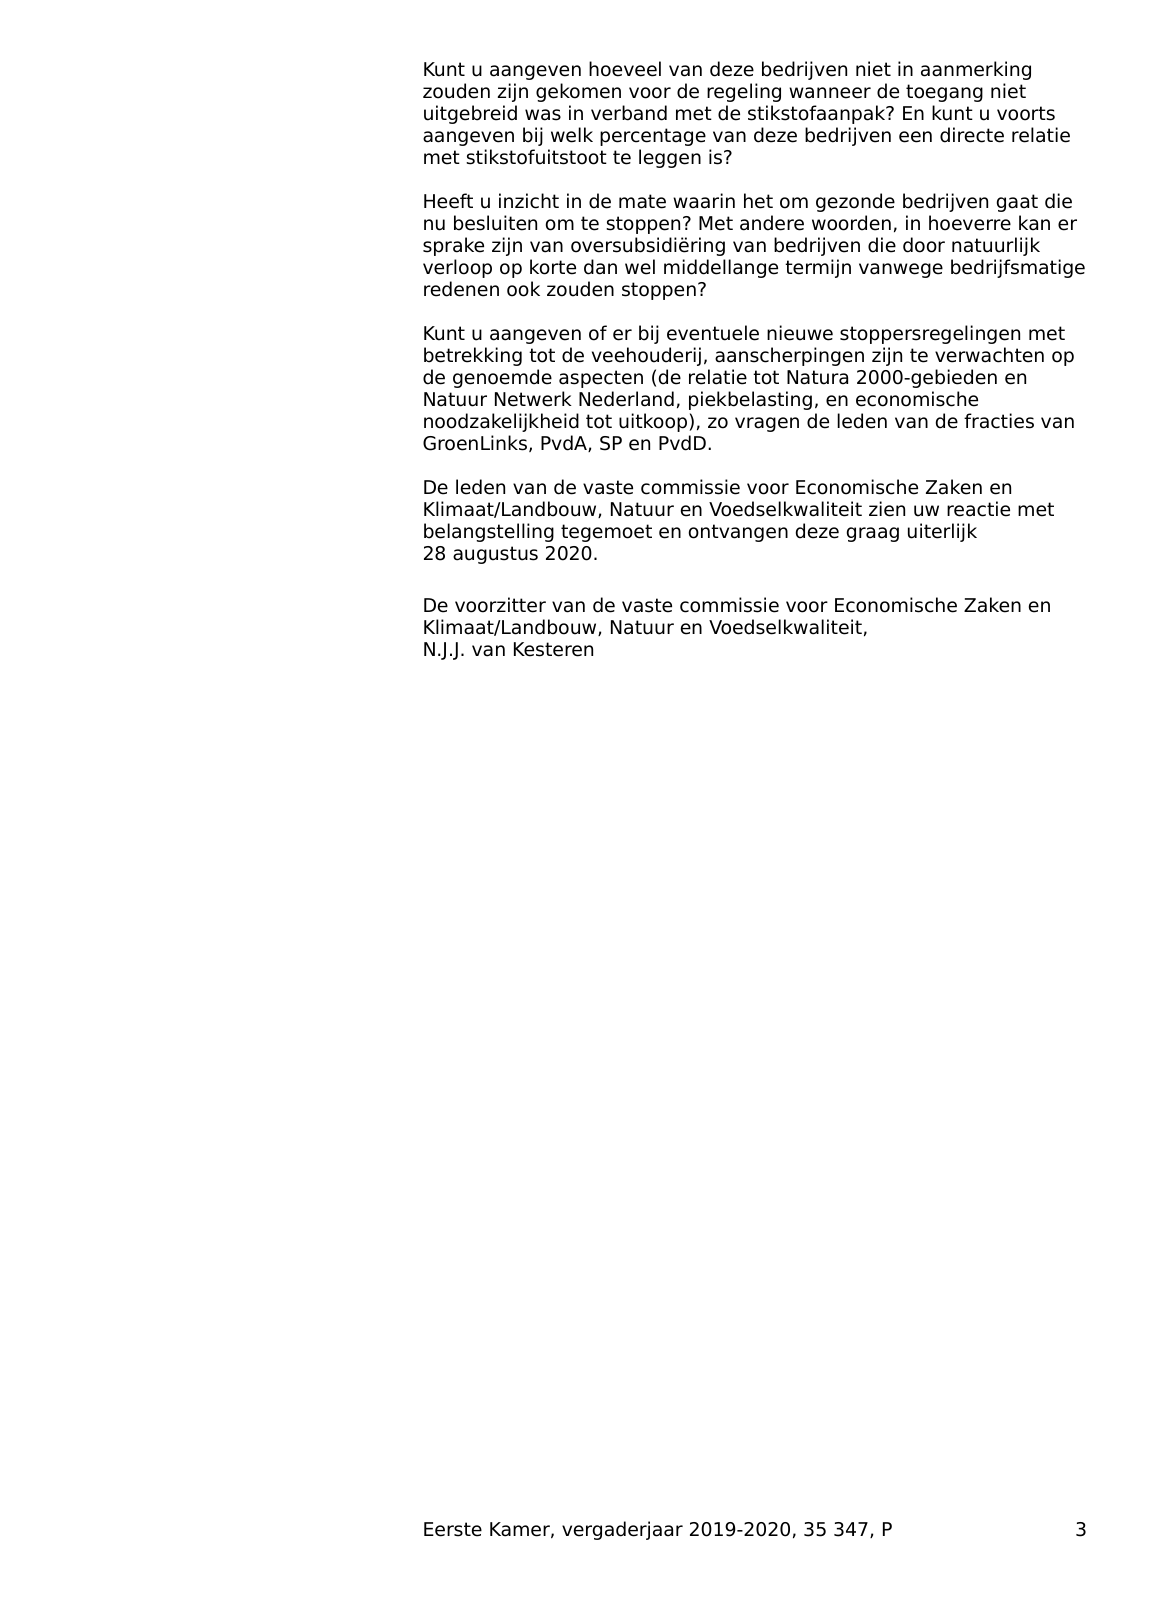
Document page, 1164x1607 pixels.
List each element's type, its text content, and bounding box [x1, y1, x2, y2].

text De voorzitter van de vaste commissie voor Economische Zaken en Klimaat/Landbouw, Natuur en Voedselkwaliteit, N.J.J. van Kesteren [422, 595, 1087, 661]
text De leden van de vaste commissie voor Economische Zaken en Klimaat/Landbouw, Natuur en Voedselkwaliteit zien uw reactie met belangstelling tegemoet en ontvangen deze graag uiterlijk 28 augustus 2020. [422, 477, 1087, 565]
text Heeft u inzicht in de mate waarin het om gezonde bedrijven gaat die nu besluiten om te stoppen? Met andere woorden, in hoeverre kan er sprake zijn van oversubsidiëring van bedrijven die door natuurlijk verloop op korte dan wel middellange termijn vanwege bedrijfsmatige redenen ook zouden stoppen? [422, 191, 1087, 301]
text Kunt u aangeven hoeveel van deze bedrijven niet in aanmerking zouden zijn gekomen voor de regeling wanneer de toegang niet uitgebreid was in verband met de stikstofaanpak? En kunt u voorts aangeven bij welk percentage van deze bedrijven een directe relatie met stikstofuitstoot te leggen is? [422, 59, 1087, 169]
text Kunt u aangeven of er bij eventuele nieuwe stoppersregelingen met betrekking tot de veehouderij, aanscherpingen zijn te verwachten op de genoemde aspecten (de relatie tot Natura 2000-gebieden en Natuur Netwerk Nederland, piekbelasting, en economische noodzakelijkheid tot uitkoop), zo vragen de leden van de fracties van GroenLinks, PvdA, SP en PvdD. [422, 323, 1087, 455]
